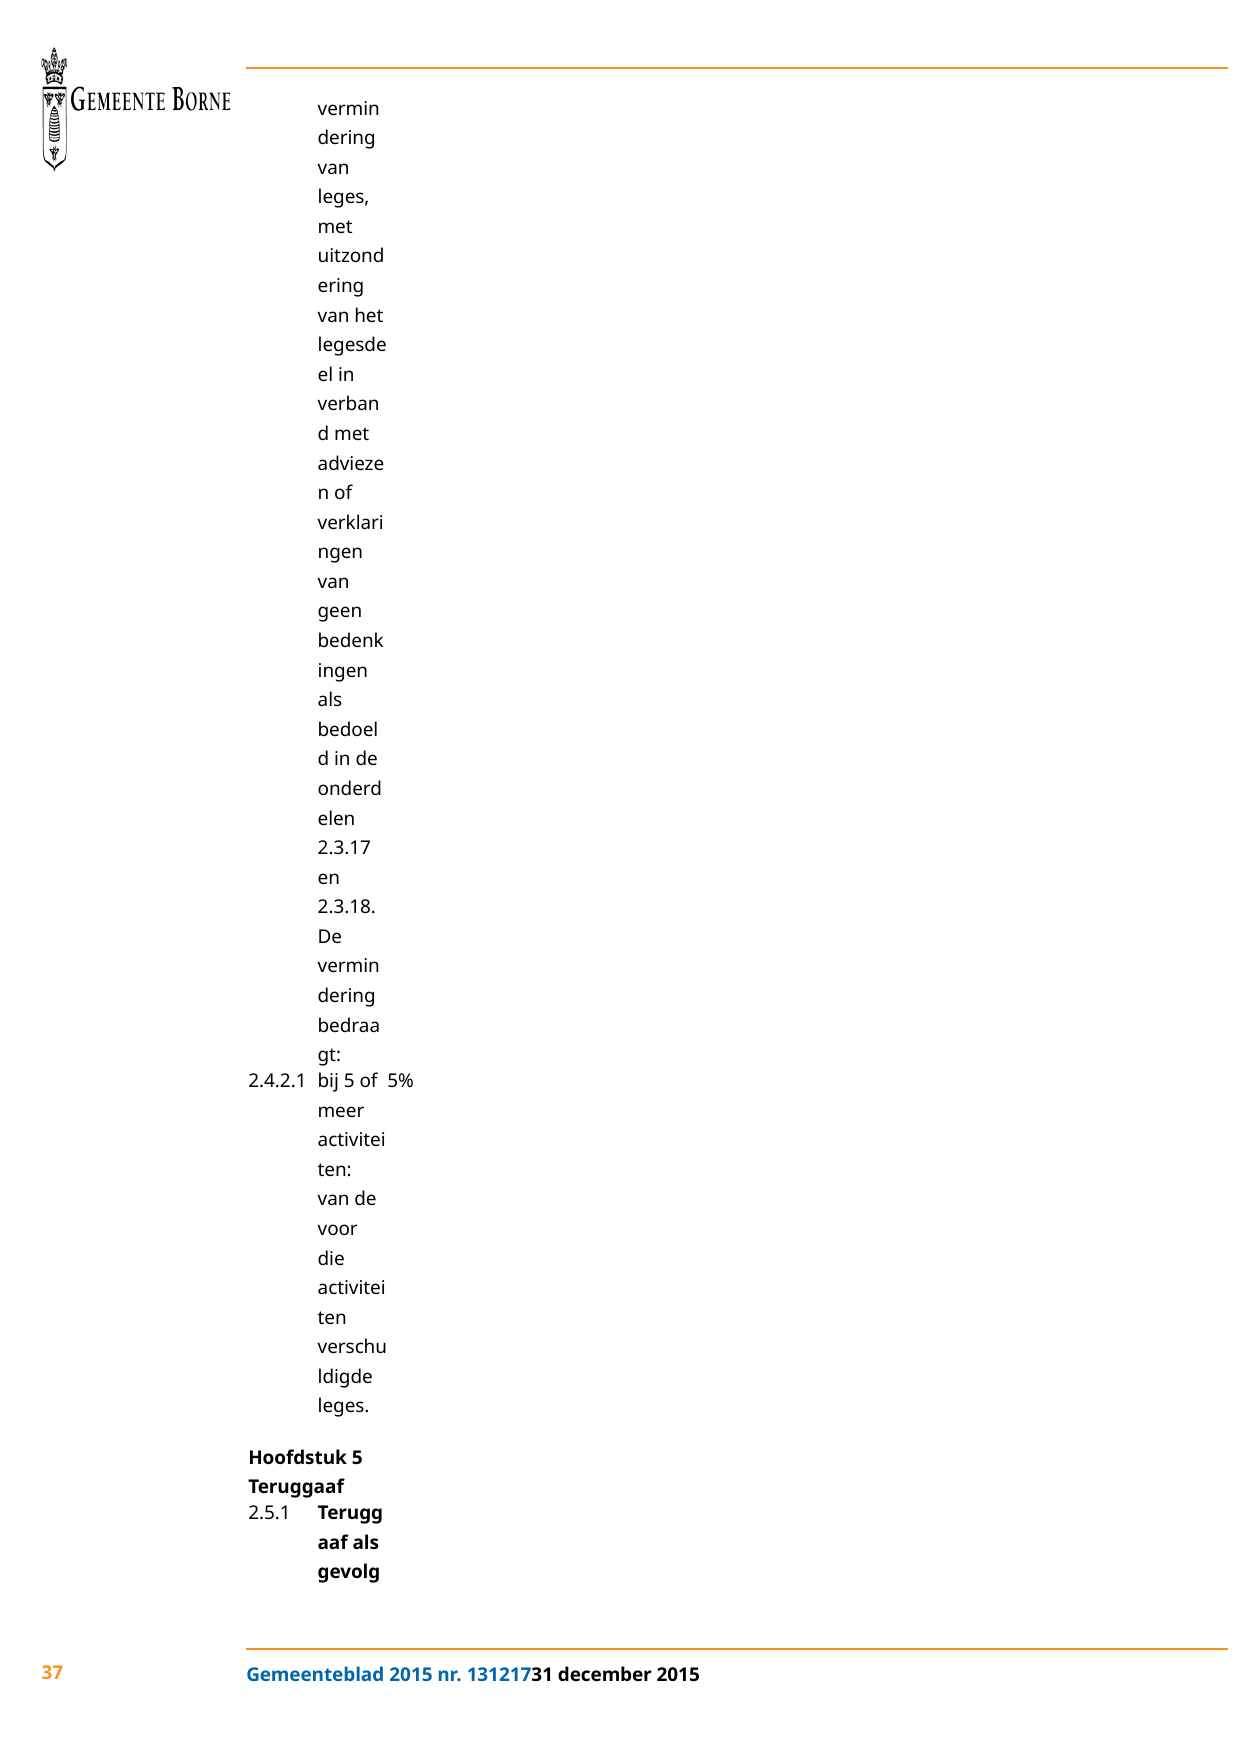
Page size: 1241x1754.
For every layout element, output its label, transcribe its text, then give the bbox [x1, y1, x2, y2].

table_cell [387, 1418, 456, 1444]
table_cell [456, 1499, 526, 1584]
table_cell [387, 1444, 456, 1499]
table_cell Hoofdstuk 5 Teruggaaf [248, 1444, 387, 1499]
table_cell [456, 1418, 526, 1444]
table_cell [318, 1418, 387, 1444]
table_cell 5% [387, 1067, 456, 1418]
table_cell 2.5.1 [248, 1499, 317, 1584]
table_cell [248, 95, 317, 1067]
picture [41, 47, 231, 172]
table_cell Teruggaaf als gevolg [318, 1499, 387, 1584]
table_cell vermindering van leges, met uitzondering van het legesdeel in verband met adviezen of verklaringen van geen bedenkingen als bedoeld in de onderdelen 2.3.17 en 2.3.18. De vermindering bedraagt: [318, 95, 387, 1067]
table_cell [248, 1418, 317, 1444]
table_cell [387, 1499, 456, 1584]
table_cell [456, 95, 526, 1067]
table_cell bij 5 of meer activiteiten: van de voor die activiteiten verschuldigde leges. [318, 1067, 387, 1418]
table_cell 2.4.2.1 [248, 1067, 317, 1418]
table_cell [456, 1067, 526, 1418]
table_cell [387, 95, 456, 1067]
